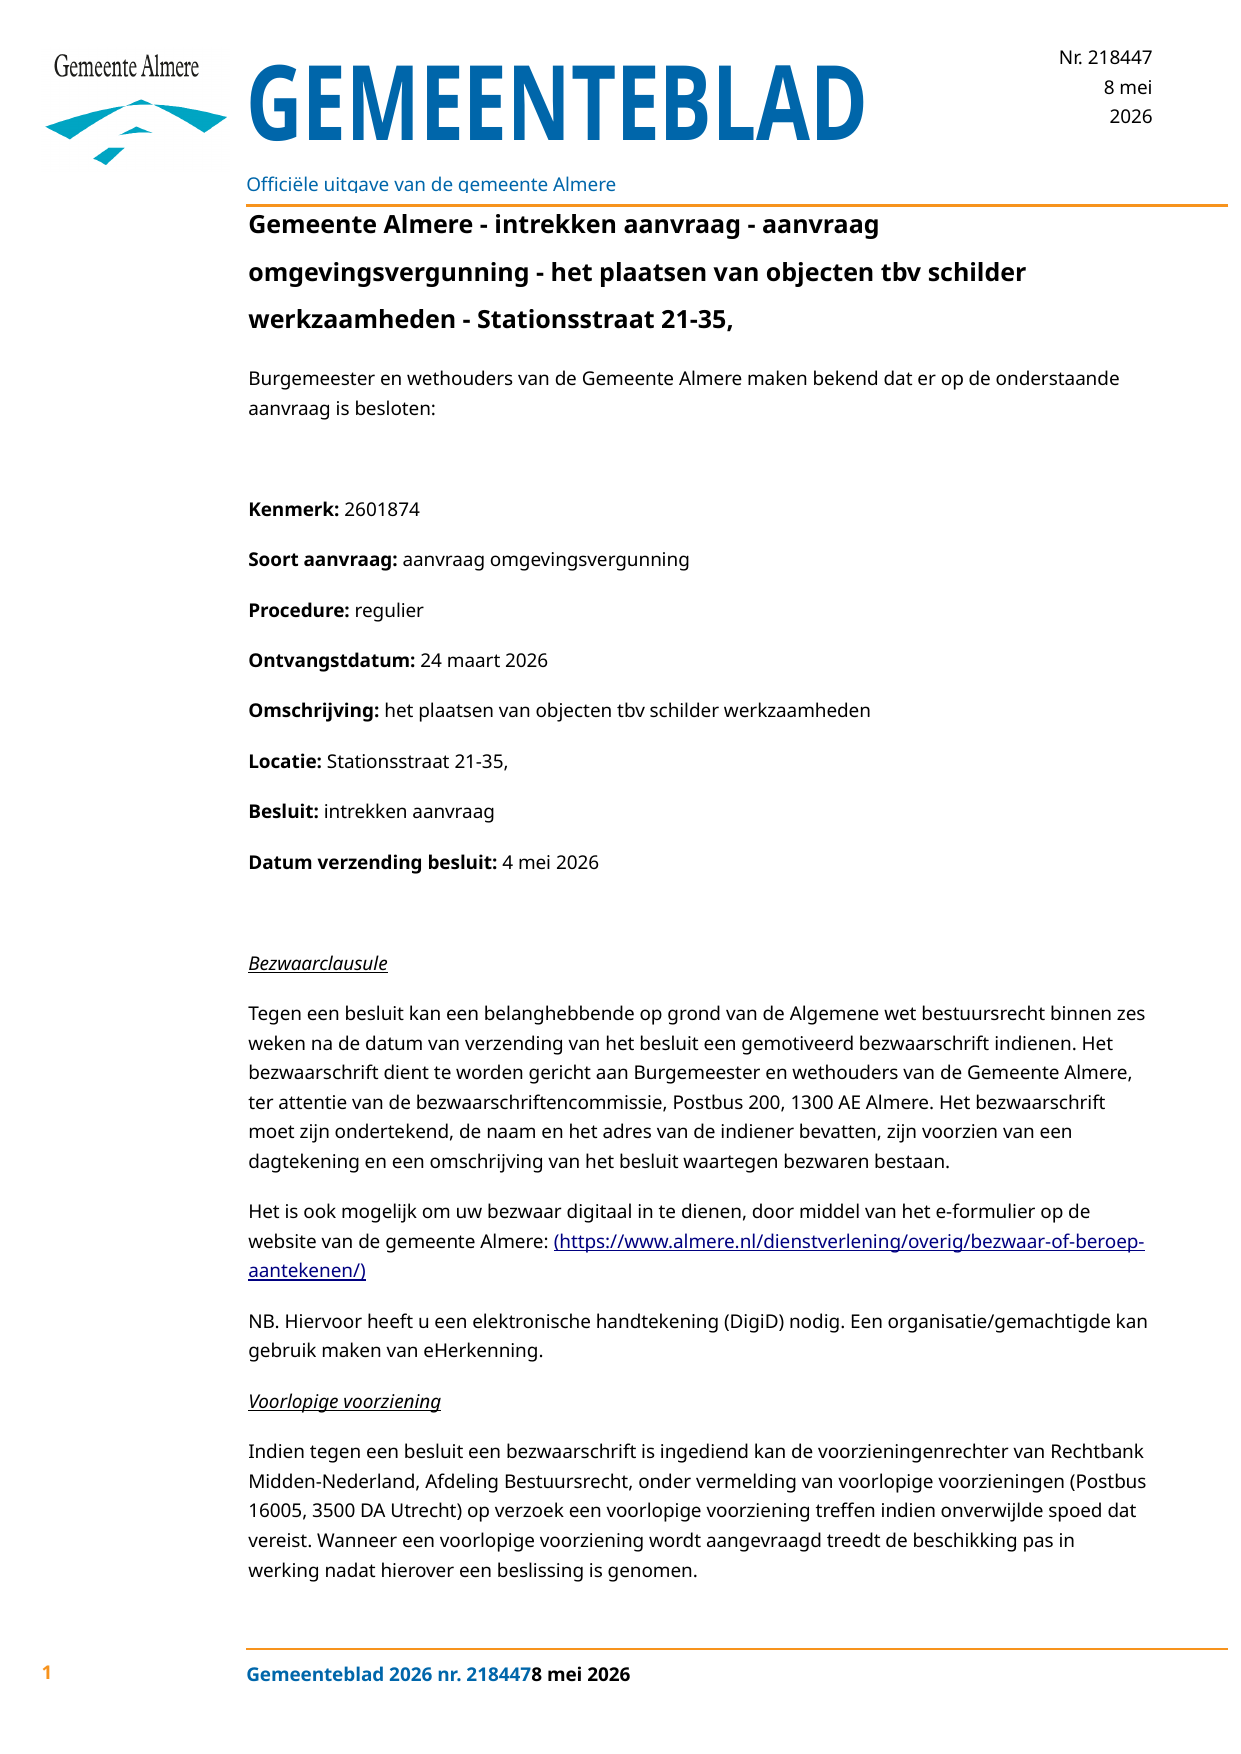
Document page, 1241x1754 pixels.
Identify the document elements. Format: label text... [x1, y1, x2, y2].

text Het is ook mogelijk om uw bezwaar digitaal in te dienen, door middel van het e-formulier op de website van de gemeente Almere: (https://www.almere.nl/dienstverlening/overig/bezwaar-of-beroep-aantekenen/) [248, 1198, 1152, 1283]
text NB. Hiervoor heeft u een elektronische handtekening (DigiD) nodig. Een organisatie/gemachtigde kan gebruik maken van eHerkenning. [248, 1308, 1152, 1363]
text Soort aanvraag: aanvraag omgevingsvergunning [248, 546, 1152, 572]
text Procedure: regulier [248, 597, 1152, 622]
text Datum verzending besluit: 4 mei 2026 [248, 849, 1152, 874]
picture [41, 47, 231, 172]
text Omschrijving: het plaatsen van objecten tbv schilder werkzaamheden [248, 698, 1152, 723]
text Kenmerk: 2601874 [248, 496, 1152, 522]
text Burgemeester en wethouders van de Gemeente Almere maken bekend dat er op de onderstaande aanvraag is besloten: [248, 366, 1152, 421]
text Besluit: intrekken aanvraag [248, 798, 1152, 824]
text Indien tegen een besluit een bezwaarschrift is ingediend kan de voorzieningenrechter van Rechtbank Midden-Nederland, Afdeling Bestuursrecht, onder vermelding van voorlopige voorzieningen (Postbus 16005, 3500 DA Utrecht) op verzoek een voorlopige voorziening treffen indien onverwijlde spoed dat vereist. Wanneer een voorlopige voorziening wordt aangevraagd treedt de beschikking pas in werking nadat hierover een beslissing is genomen. [248, 1438, 1152, 1582]
text Gemeente Almere - intrekken aanvraag - aanvraag omgevingsvergunning - het plaatsen van objecten tbv schilder werkzaamheden - Stationsstraat 21-35, [248, 207, 1152, 336]
text Ontvangstdatum: 24 maart 2026 [248, 647, 1152, 673]
text Tegen een besluit kan een belanghebbende op grond van de Algemene wet bestuursrecht binnen zes weken na de datum van verzending van het besluit een gemotiveerd bezwaarschrift indienen. Het bezwaarschrift dient te worden gericht aan Burgemeester en wethouders van de Gemeente Almere, ter attentie van de bezwaarschriftencommissie, Postbus 200, 1300 AE Almere. Het bezwaarschrift moet zijn ondertekend, de naam en het adres van de indiener bevatten, zijn voorzien van een dagtekening en een omschrijving van het besluit waartegen bezwaren bestaan. [248, 1000, 1152, 1174]
text Locatie: Stationsstraat 21-35, [248, 748, 1152, 774]
text Voorlopige voorziening [248, 1388, 1152, 1414]
text Bezwaarclausule [248, 950, 1152, 975]
